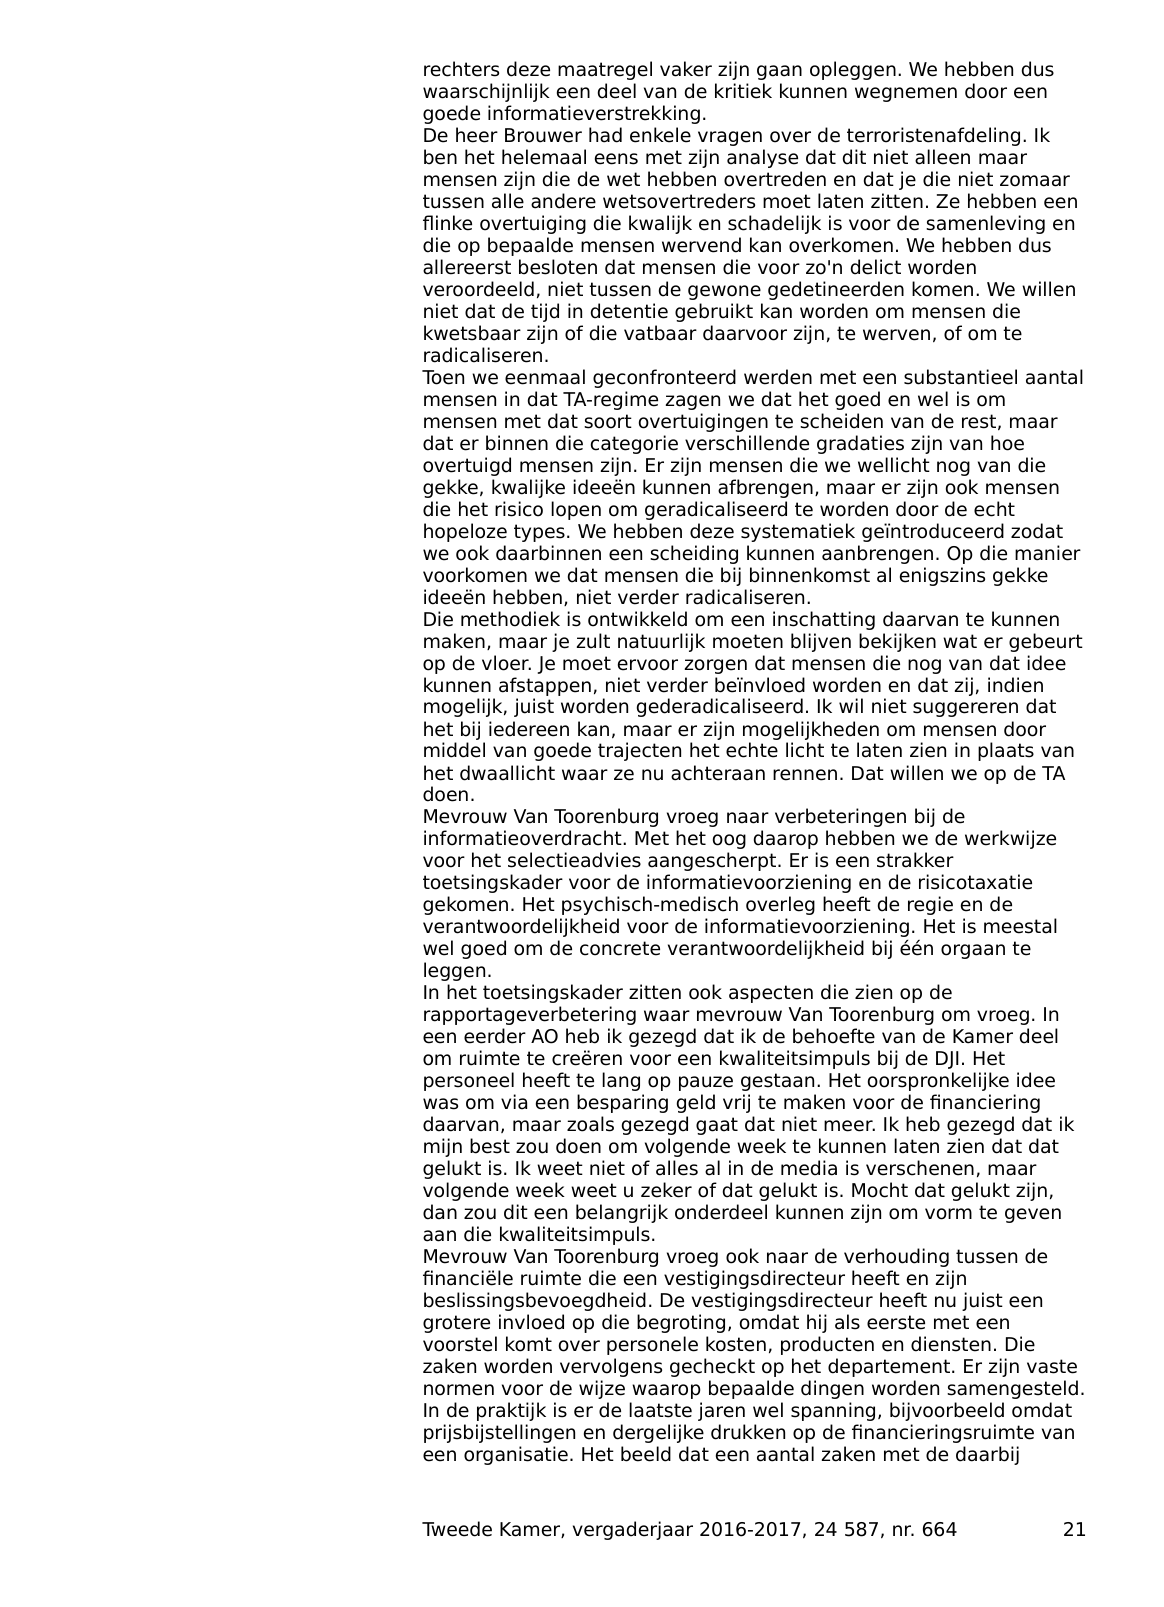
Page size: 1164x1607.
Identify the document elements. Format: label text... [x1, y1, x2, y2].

text Mevrouw Van Toorenburg vroeg ook naar de verhouding tussen de financiële ruimte die een vestigingsdirecteur heeft en zijn beslissingsbevoegdheid. De vestigingsdirecteur heeft nu juist een grotere invloed op die begroting, omdat hij als eerste met een voorstel komt over personele kosten, producten en diensten. Die zaken worden vervolgens gecheckt op het departement. Er zijn vaste normen voor de wijze waarop bepaalde dingen worden samengesteld. In de praktijk is er de laatste jaren wel spanning, bijvoorbeeld omdat prijsbijstellingen en dergelijke drukken op de financieringsruimte van een organisatie. Het beeld dat een aantal zaken met de daarbij [422, 1246, 1087, 1466]
text Die methodiek is ontwikkeld om een inschatting daarvan te kunnen maken, maar je zult natuurlijk moeten blijven bekijken wat er gebeurt op de vloer. Je moet ervoor zorgen dat mensen die nog van dat idee kunnen afstappen, niet verder beïnvloed worden en dat zij, indien mogelijk, juist worden gederadicaliseerd. Ik wil niet suggereren dat het bij iedereen kan, maar er zijn mogelijkheden om mensen door middel van goede trajecten het echte licht te laten zien in plaats van het dwaallicht waar ze nu achteraan rennen. Dat willen we op de TA doen. [422, 608, 1087, 806]
text Toen we eenmaal geconfronteerd werden met een substantieel aantal mensen in dat TA-regime zagen we dat het goed en wel is om mensen met dat soort overtuigingen te scheiden van de rest, maar dat er binnen die categorie verschillende gradaties zijn van hoe overtuigd mensen zijn. Er zijn mensen die we wellicht nog van die gekke, kwalijke ideeën kunnen afbrengen, maar er zijn ook mensen die het risico lopen om geradicaliseerd te worden door de echt hopeloze types. We hebben deze systematiek geïntroduceerd zodat we ook daarbinnen een scheiding kunnen aanbrengen. Op die manier voorkomen we dat mensen die bij binnenkomst al enigszins gekke ideeën hebben, niet verder radicaliseren. [422, 367, 1087, 608]
text Mevrouw Van Toorenburg vroeg naar verbeteringen bij de informatieoverdracht. Met het oog daarop hebben we de werkwijze voor het selectieadvies aangescherpt. Er is een strakker toetsingskader voor de informatievoorziening en de risicotaxatie gekomen. Het psychisch-medisch overleg heeft de regie en de verantwoordelijkheid voor de informatievoorziening. Het is meestal wel goed om de concrete verantwoordelijkheid bij één orgaan te leggen. [422, 806, 1087, 982]
text De heer Brouwer had enkele vragen over de terroristenafdeling. Ik ben het helemaal eens met zijn analyse dat dit niet alleen maar mensen zijn die de wet hebben overtreden en dat je die niet zomaar tussen alle andere wetsovertreders moet laten zitten. Ze hebben een flinke overtuiging die kwalijk en schadelijk is voor de samenleving en die op bepaalde mensen wervend kan overkomen. We hebben dus allereerst besloten dat mensen die voor zo'n delict worden veroordeeld, niet tussen de gewone gedetineerden komen. We willen niet dat de tijd in detentie gebruikt kan worden om mensen die kwetsbaar zijn of die vatbaar daarvoor zijn, te werven, of om te radicaliseren. [422, 125, 1087, 367]
text rechters deze maatregel vaker zijn gaan opleggen. We hebben dus waarschijnlijk een deel van de kritiek kunnen wegnemen door een goede informatieverstrekking. [422, 59, 1087, 125]
text In het toetsingskader zitten ook aspecten die zien op de rapportageverbetering waar mevrouw Van Toorenburg om vroeg. In een eerder AO heb ik gezegd dat ik de behoefte van de Kamer deel om ruimte te creëren voor een kwaliteitsimpuls bij de DJI. Het personeel heeft te lang op pauze gestaan. Het oorspronkelijke idee was om via een besparing geld vrij te maken voor de financiering daarvan, maar zoals gezegd gaat dat niet meer. Ik heb gezegd dat ik mijn best zou doen om volgende week te kunnen laten zien dat dat gelukt is. Ik weet niet of alles al in de media is verschenen, maar volgende week weet u zeker of dat gelukt is. Mocht dat gelukt zijn, dan zou dit een belangrijk onderdeel kunnen zijn om vorm te geven aan die kwaliteitsimpuls. [422, 982, 1087, 1246]
